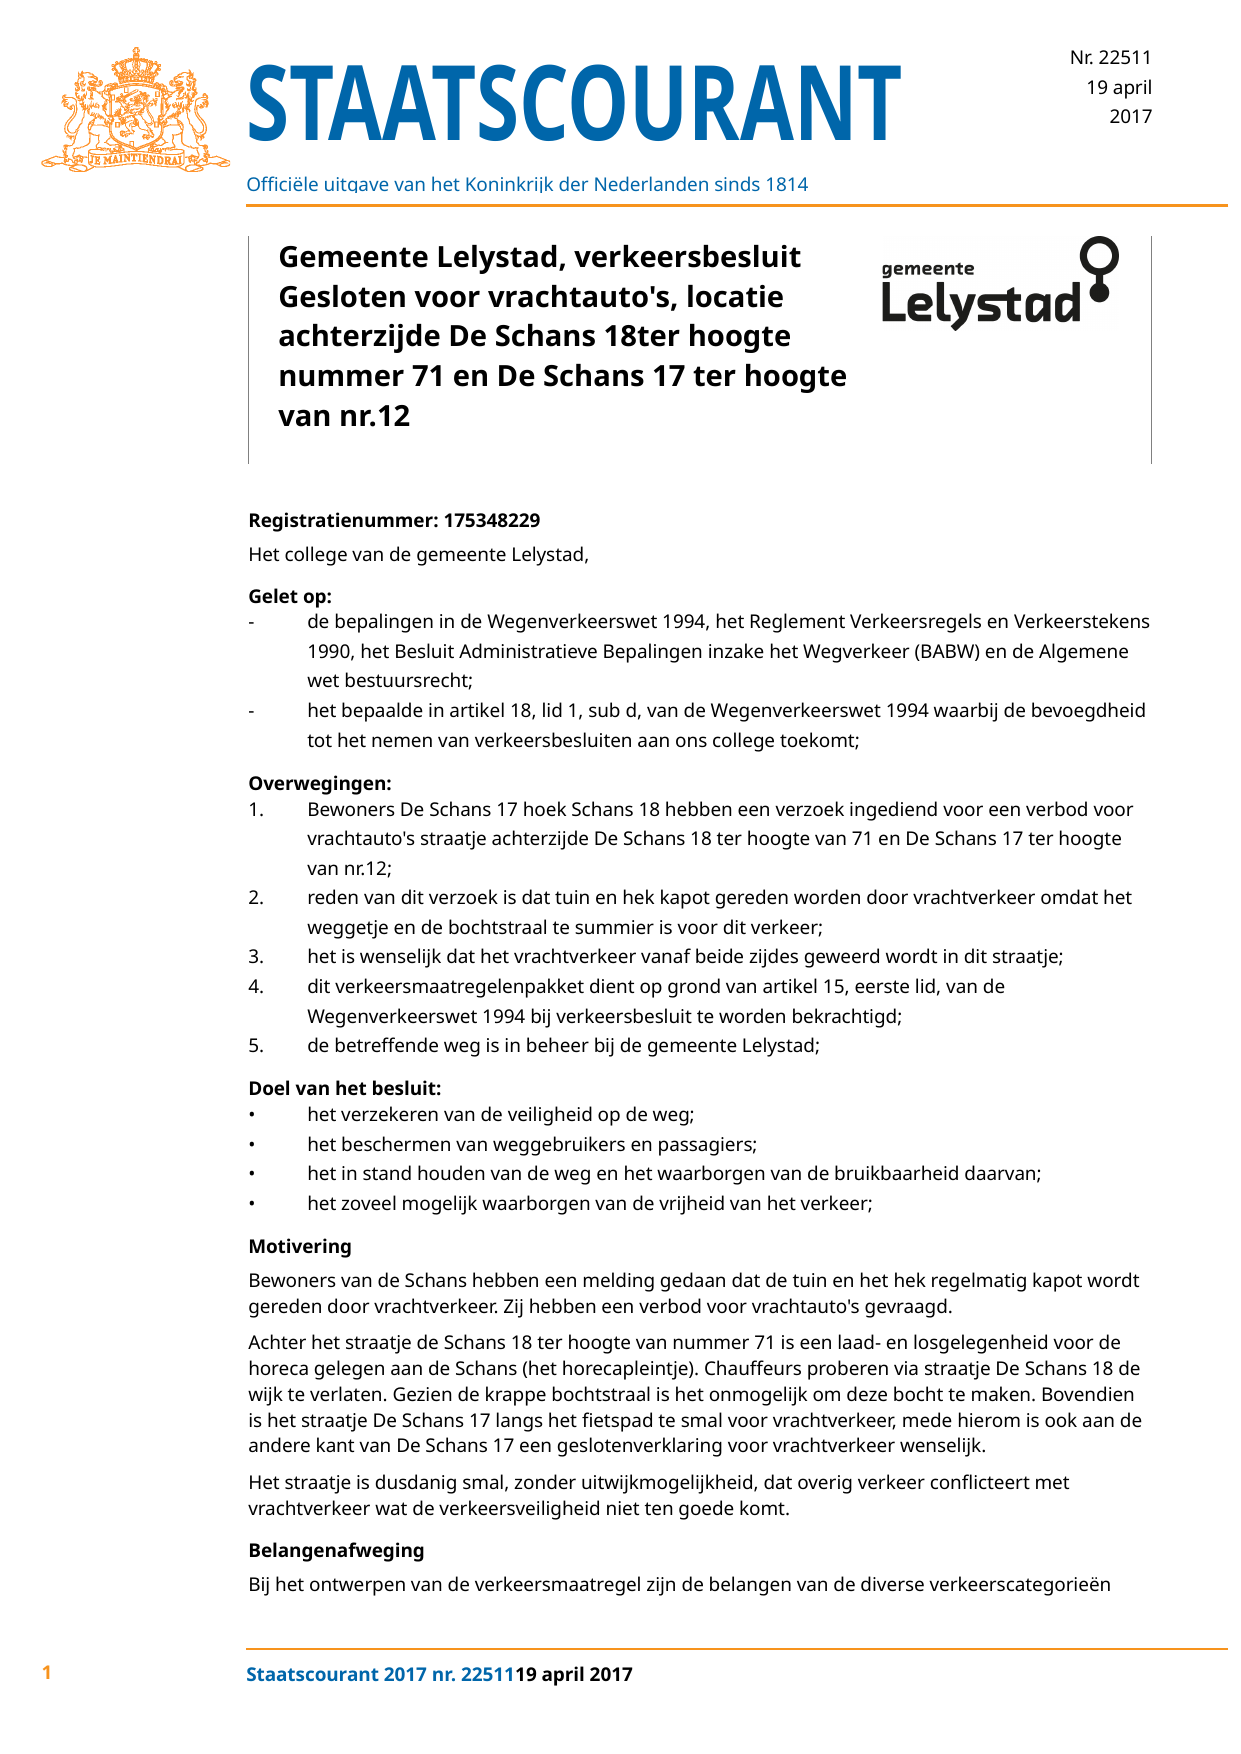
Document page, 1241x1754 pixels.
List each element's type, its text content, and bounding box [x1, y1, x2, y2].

text Het straatje is dusdanig smal, zonder uitwijkmogelijkheid, dat overig verkeer conflicteert met vrachtverkeer wat de verkeersveiligheid niet ten goede komt. [248, 1469, 1152, 1521]
list het bepaalde in artikel 18, lid 1, sub d, van de Wegenverkeerswet 1994 waarbij de bevoegdheid tot het nemen van verkeersbesluiten aan ons college toekomt; [248, 697, 1152, 753]
picture [882, 236, 1119, 331]
table_header Gemeente Lelystad, verkeersbesluit Gesloten voor vrachtauto's, locatie achterzijde De Schans 18ter hoogte nummer 71 en De Schans 17 ter hoogte van nr.12 [249, 236, 850, 464]
list de bepalingen in de Wegenverkeerswet 1994, het Reglement Verkeersregels en Verkeerstekens 1990, het Besluit Administratieve Bepalingen inzake het Wegverkeer (BABW) en de Algemene wet bestuursrecht; [248, 608, 1152, 693]
list het zoveel mogelijk waarborgen van de vrijheid van het verkeer; [248, 1190, 1152, 1216]
table_header [850, 236, 1151, 464]
list het in stand houden van de weg en het waarborgen van de bruikbaarheid daarvan; [248, 1160, 1152, 1186]
picture [41, 47, 231, 172]
text Motivering [248, 1233, 1152, 1259]
text Overwegingen: [248, 770, 1152, 796]
list Bewoners De Schans 17 hoek Schans 18 hebben een verzoek ingediend voor een verbod voor vrachtauto's straatje achterzijde De Schans 18 ter hoogte van 71 en De Schans 17 ter hoogte van nr.12; [248, 796, 1152, 881]
text Doel van het besluit: [248, 1076, 1152, 1101]
text Bewoners van de Schans hebben een melding gedaan dat de tuin en het hek regelmatig kapot wordt gereden door vrachtverkeer. Zij hebben een verbod voor vrachtauto's gevraagd. [248, 1267, 1152, 1319]
list het verzekeren van de veiligheid op de weg; [248, 1101, 1152, 1127]
text Gelet op: [248, 583, 1152, 608]
text Achter het straatje de Schans 18 ter hoogte van nummer 71 is een laad- en losgelegenheid voor de horeca gelegen aan de Schans (het horecapleintje). Chauffeurs proberen via straatje De Schans 18 de wijk te verlaten. Gezien de krappe bochtstraal is het onmogelijk om deze bocht te maken. Bovendien is het straatje De Schans 17 langs het fietspad te smal voor vrachtverkeer, mede hierom is ook aan de andere kant van De Schans 17 een geslotenverklaring voor vrachtverkeer wenselijk. [248, 1329, 1152, 1458]
text Registratienummer: 175348229 [248, 507, 1152, 533]
text Het college van de gemeente Lelystad, [248, 541, 1152, 567]
list reden van dit verzoek is dat tuin en hek kapot gereden worden door vrachtverkeer omdat het weggetje en de bochtstraal te summier is voor dit verkeer; [248, 884, 1152, 940]
text Bij het ontwerpen van de verkeersmaatregel zijn de belangen van de diverse verkeerscategorieën [248, 1571, 1152, 1597]
list het beschermen van weggebruikers en passagiers; [248, 1131, 1152, 1157]
list dit verkeersmaatregelenpakket dient op grond van artikel 15, eerste lid, van de Wegenverkeerswet 1994 bij verkeersbesluit te worden bekrachtigd; [248, 973, 1152, 1028]
text Belangenafweging [248, 1537, 1152, 1562]
list de betreffende weg is in beheer bij de gemeente Lelystad; [248, 1032, 1152, 1058]
list het is wenselijk dat het vrachtverkeer vanaf beide zijdes geweerd wordt in dit straatje; [248, 944, 1152, 969]
